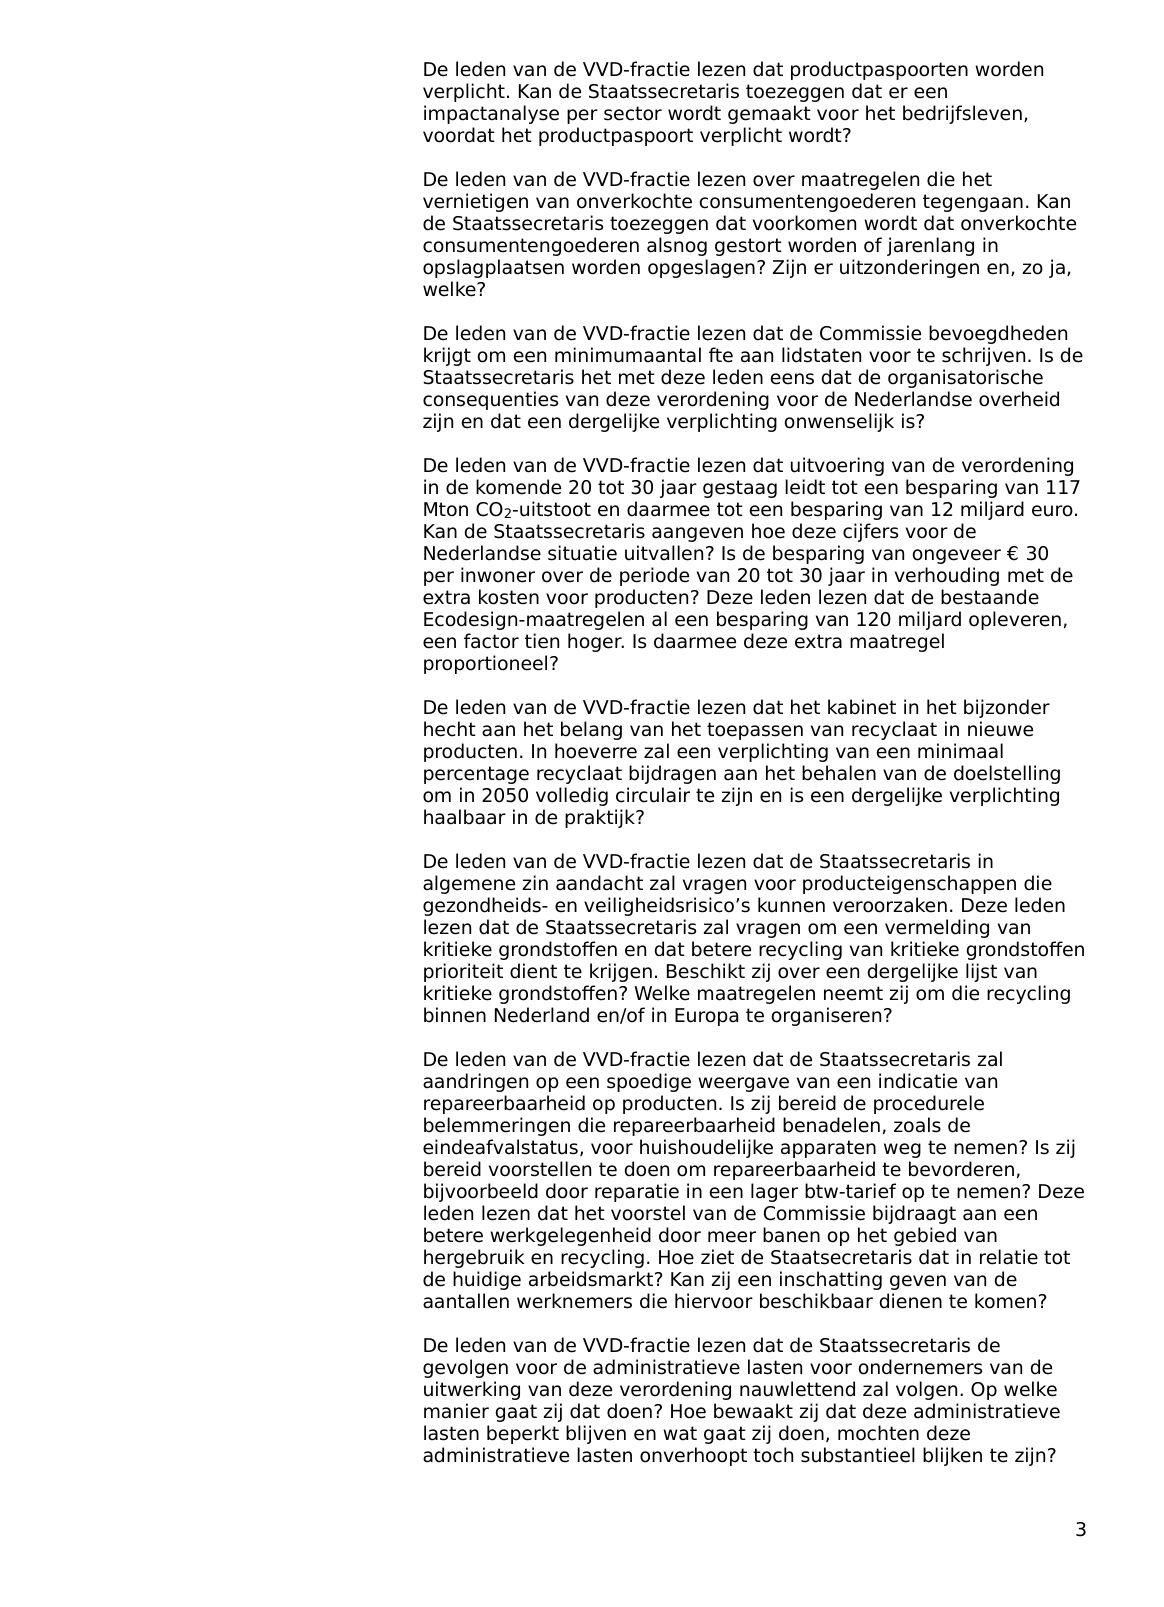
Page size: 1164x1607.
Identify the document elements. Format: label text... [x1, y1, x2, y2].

text De leden van de VVD-fractie lezen dat de Commissie bevoegdheden krijgt om een minimumaantal fte aan lidstaten voor te schrijven. Is de Staatssecretaris het met deze leden eens dat de organisatorische consequenties van deze verordening voor de Nederlandse overheid zijn en dat een dergelijke verplichting onwenselijk is? [422, 323, 1087, 433]
text De leden van de VVD-fractie lezen over maatregelen die het vernietigen van onverkochte consumentengoederen tegengaan. Kan de Staatssecretaris toezeggen dat voorkomen wordt dat onverkochte consumentengoederen alsnog gestort worden of jarenlang in opslagplaatsen worden opgeslagen? Zijn er uitzonderingen en, zo ja, welke? [422, 169, 1087, 301]
text De leden van de VVD-fractie lezen dat het kabinet in het bijzonder hecht aan het belang van het toepassen van recyclaat in nieuwe producten. In hoeverre zal een verplichting van een minimaal percentage recyclaat bijdragen aan het behalen van de doelstelling om in 2050 volledig circulair te zijn en is een dergelijke verplichting haalbaar in de praktijk? [422, 697, 1087, 829]
text De leden van de VVD-fractie lezen dat de Staatssecretaris in algemene zin aandacht zal vragen voor producteigenschappen die gezondheids- en veiligheidsrisico’s kunnen veroorzaken. Deze leden lezen dat de Staatssecretaris zal vragen om een vermelding van kritieke grondstoffen en dat betere recycling van kritieke grondstoffen prioriteit dient te krijgen. Beschikt zij over een dergelijke lijst van kritieke grondstoffen? Welke maatregelen neemt zij om die recycling binnen Nederland en/of in Europa te organiseren? [422, 851, 1087, 1027]
text De leden van de VVD-fractie lezen dat uitvoering van de verordening in de komende 20 tot 30 jaar gestaag leidt tot een besparing van 117 Mton CO2-uitstoot en daarmee tot een besparing van 12 miljard euro. Kan de Staatssecretaris aangeven hoe deze cijfers voor de Nederlandse situatie uitvallen? Is de besparing van ongeveer € 30 per inwoner over de periode van 20 tot 30 jaar in verhouding met de extra kosten voor producten? Deze leden lezen dat de bestaande Ecodesign-maatregelen al een besparing van 120 miljard opleveren, een factor tien hoger. Is daarmee deze extra maatregel proportioneel? [422, 455, 1087, 675]
text De leden van de VVD-fractie lezen dat productpaspoorten worden verplicht. Kan de Staatssecretaris toezeggen dat er een impactanalyse per sector wordt gemaakt voor het bedrijfsleven, voordat het productpaspoort verplicht wordt? [422, 59, 1087, 147]
text De leden van de VVD-fractie lezen dat de Staatssecretaris de gevolgen voor de administratieve lasten voor ondernemers van de uitwerking van deze verordening nauwlettend zal volgen. Op welke manier gaat zij dat doen? Hoe bewaakt zij dat deze administratieve lasten beperkt blijven en wat gaat zij doen, mochten deze administratieve lasten onverhoopt toch substantieel blijken te zijn? [422, 1335, 1087, 1467]
text De leden van de VVD-fractie lezen dat de Staatssecretaris zal aandringen op een spoedige weergave van een indicatie van repareerbaarheid op producten. Is zij bereid de procedurele belemmeringen die repareerbaarheid benadelen, zoals de eindeafvalstatus, voor huishoudelijke apparaten weg te nemen? Is zij bereid voorstellen te doen om repareerbaarheid te bevorderen, bijvoorbeeld door reparatie in een lager btw-tarief op te nemen? Deze leden lezen dat het voorstel van de Commissie bijdraagt aan een betere werkgelegenheid door meer banen op het gebied van hergebruik en recycling. Hoe ziet de Staatsecretaris dat in relatie tot de huidige arbeidsmarkt? Kan zij een inschatting geven van de aantallen werknemers die hiervoor beschikbaar dienen te komen? [422, 1049, 1087, 1313]
